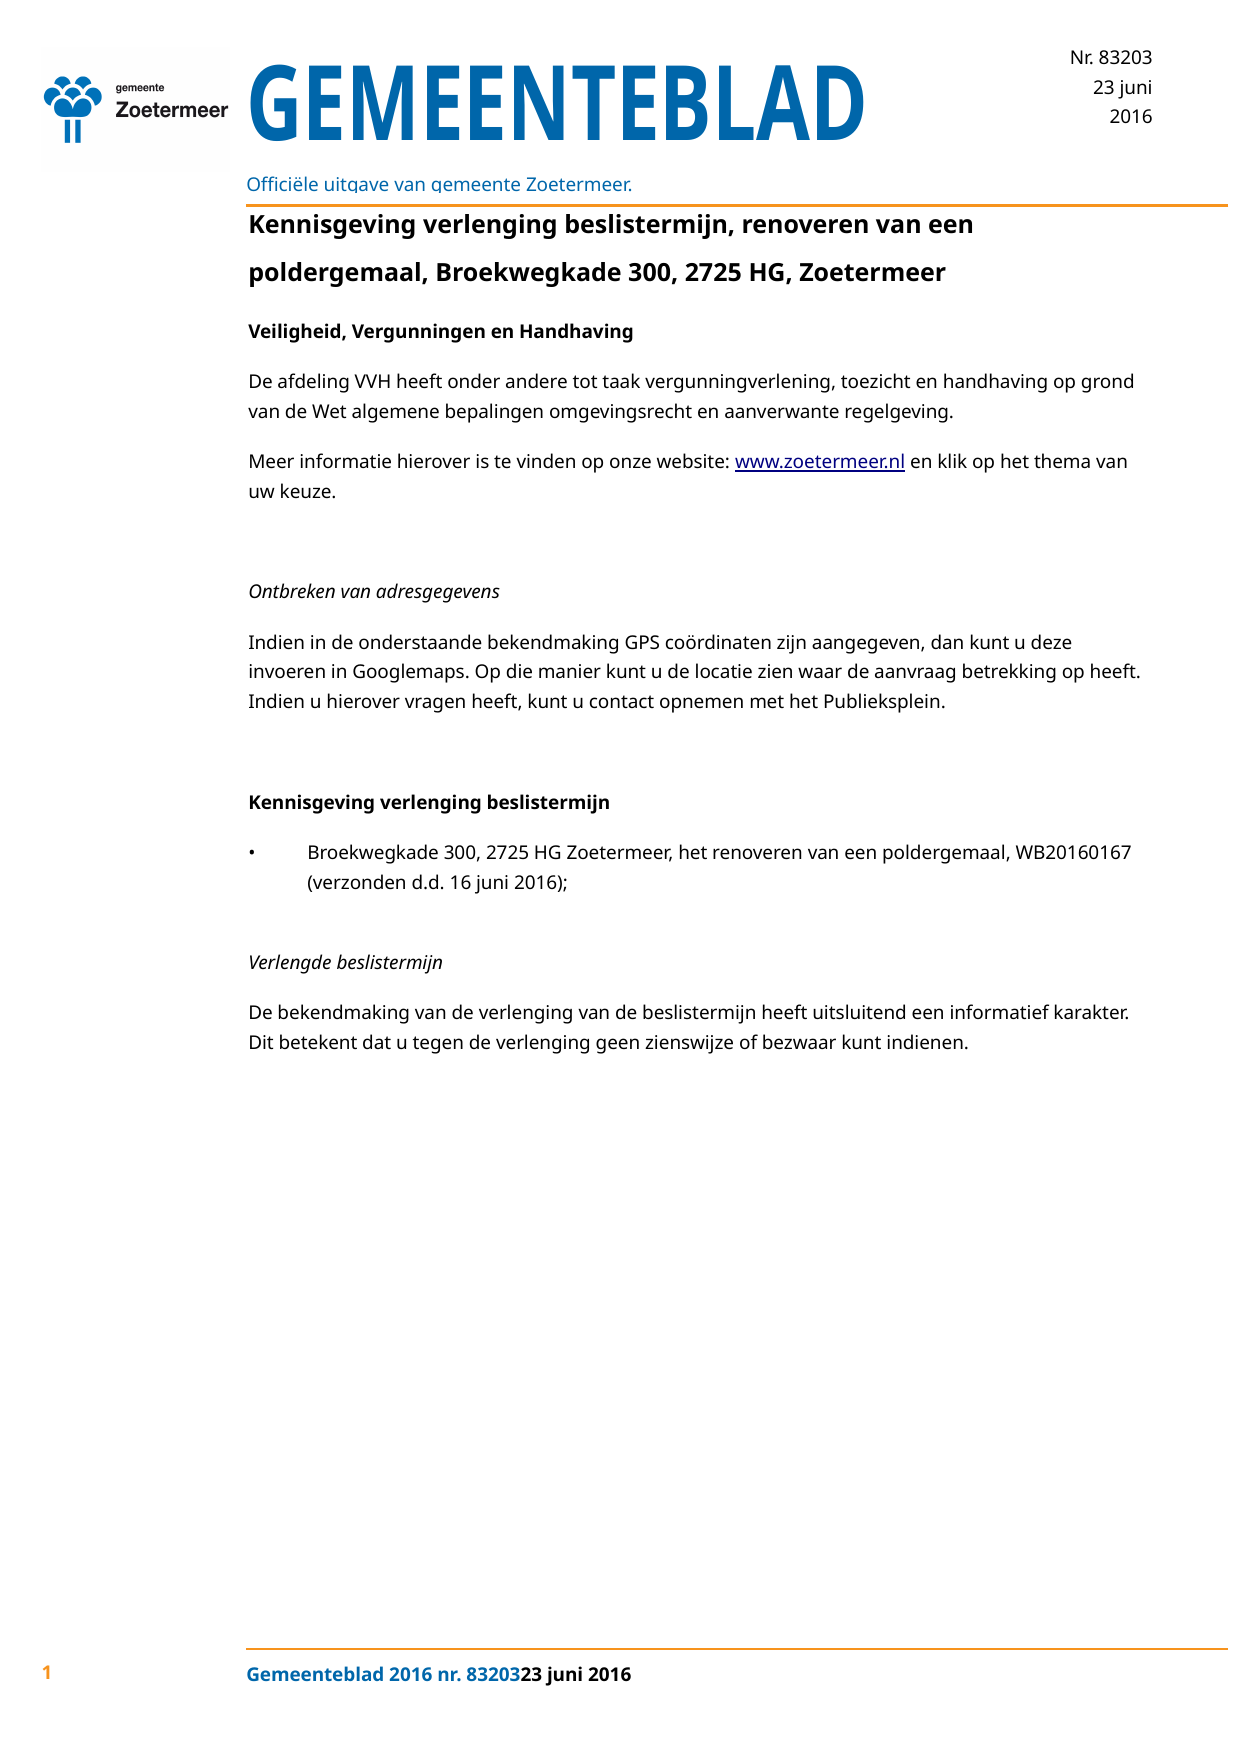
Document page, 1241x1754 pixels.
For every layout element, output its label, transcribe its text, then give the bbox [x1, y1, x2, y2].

text Kennisgeving verlenging beslistermijn, renoveren van een poldergemaal, Broekwegkade 300, 2725 HG, Zoetermeer [248, 207, 1152, 288]
text Kennisgeving verlenging beslistermijn [248, 789, 1152, 815]
text Veiligheid, Vergunningen en Handhaving [248, 318, 1152, 344]
text De afdeling VVH heeft onder andere tot taak vergunningverlening, toezicht en handhaving op grond van de Wet algemene bepalingen omgevingsrecht en aanverwante regelgeving. [248, 368, 1152, 424]
list Broekwegkade 300, 2725 HG Zoetermeer, het renoveren van een poldergemaal, WB20160167 (verzonden d.d. 16 juni 2016); [248, 839, 1152, 895]
picture [41, 47, 231, 172]
text Ontbreken van adresgegevens [248, 579, 1152, 604]
text Verlengde beslistermijn [248, 949, 1152, 975]
text Meer informatie hierover is te vinden op onze website: www.zoetermeer.nl en klik op het thema van uw keuze. [248, 448, 1152, 504]
text Indien in de onderstaande bekendmaking GPS coördinaten zijn aangegeven, dan kunt u deze invoeren in Googlemaps. Op die manier kunt u de locatie zien waar de aanvraag betrekking op heeft. Indien u hierover vragen heeft, kunt u contact opnemen met het Publieksplein. [248, 629, 1152, 714]
text De bekendmaking van de verlenging van de beslistermijn heeft uitsluitend een informatief karakter. Dit betekent dat u tegen de verlenging geen zienswijze of bezwaar kunt indienen. [248, 999, 1152, 1055]
